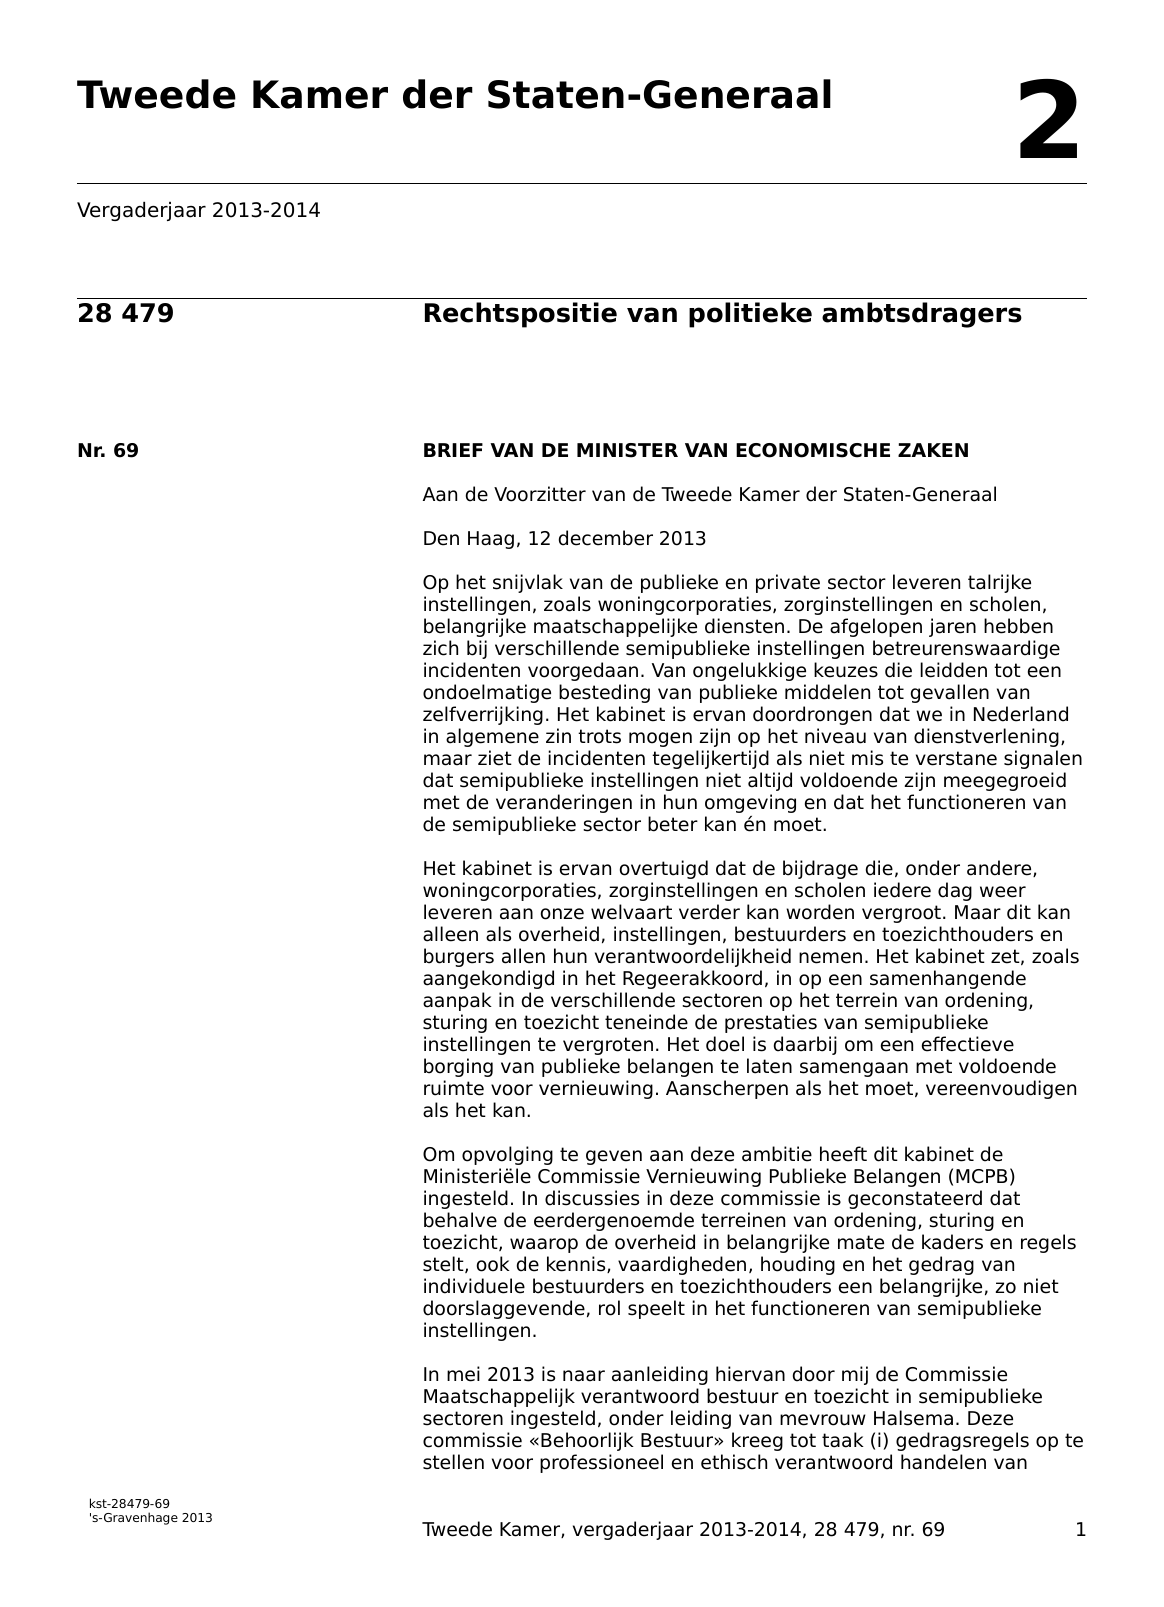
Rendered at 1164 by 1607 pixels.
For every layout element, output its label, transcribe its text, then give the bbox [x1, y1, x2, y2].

text Om opvolging te geven aan deze ambitie heeft dit kabinet de Ministeriële Commissie Vernieuwing Publieke Belangen (MCPB) ingesteld. In discussies in deze commissie is geconstateerd dat behalve de eerdergenoemde terreinen van ordening, sturing en toezicht, waarop de overheid in belangrijke mate de kaders en regels stelt, ook de kennis, vaardigheden, houding en het gedrag van individuele bestuurders en toezichthouders een belangrijke, zo niet doorslaggevende, rol speelt in het functioneren van semipublieke instellingen. [422, 1144, 1087, 1342]
subtitle 28 479 Rechtspositie van politieke ambtsdragers [77, 299, 1087, 329]
text Op het snijvlak van de publieke en private sector leveren talrijke instellingen, zoals woningcorporaties, zorginstellingen en scholen, belangrijke maatschappelijke diensten. De afgelopen jaren hebben zich bij verschillende semipublieke instellingen betreurenswaardige incidenten voorgedaan. Van ongelukkige keuzes die leidden tot een ondoelmatige besteding van publieke middelen tot gevallen van zelfverrijking. Het kabinet is ervan doordrongen dat we in Nederland in algemene zin trots mogen zijn op het niveau van dienstverlening, maar ziet de incidenten tegelijkertijd als niet mis te verstane signalen dat semipublieke instellingen niet altijd voldoende zijn meegegroeid met de veranderingen in hun omgeving en dat het functioneren van de semipublieke sector beter kan én moet. [422, 572, 1087, 836]
text Den Haag, 12 december 2013 [422, 528, 1087, 550]
subtitle Nr. 69 BRIEF VAN DE MINISTER VAN ECONOMISCHE ZAKEN [77, 440, 1087, 462]
text kst-28479-69 [88, 1497, 323, 1511]
text Aan de Voorzitter van de Tweede Kamer der Staten-Generaal [422, 484, 1087, 506]
table_header 2 [886, 59, 1087, 183]
table_cell Vergaderjaar 2013-2014 [77, 184, 1087, 298]
text Het kabinet is ervan overtuigd dat de bijdrage die, onder andere, woningcorporaties, zorginstellingen en scholen iedere dag weer leveren aan onze welvaart verder kan worden vergroot. Maar dit kan alleen als overheid, instellingen, bestuurders en toezichthouders en burgers allen hun verantwoordelijkheid nemen. Het kabinet zet, zoals aangekondigd in het Regeerakkoord, in op een samenhangende aanpak in de verschillende sectoren op het terrein van ordening, sturing en toezicht teneinde de prestaties van semipublieke instellingen te vergroten. Het doel is daarbij om een effectieve borging van publieke belangen te laten samengaan met voldoende ruimte voor vernieuwing. Aanscherpen als het moet, vereenvoudigen als het kan. [422, 858, 1087, 1122]
text In mei 2013 is naar aanleiding hiervan door mij de Commissie Maatschappelijk verantwoord bestuur en toezicht in semipublieke sectoren ingesteld, onder leiding van mevrouw Halsema. Deze commissie «Behoorlijk Bestuur» kreeg tot taak (i) gedragsregels op te stellen voor professioneel en ethisch verantwoord handelen van [422, 1364, 1087, 1474]
table_header Tweede Kamer der Staten-Generaal [77, 59, 886, 183]
text 's-Gravenhage 2013 [88, 1511, 323, 1525]
